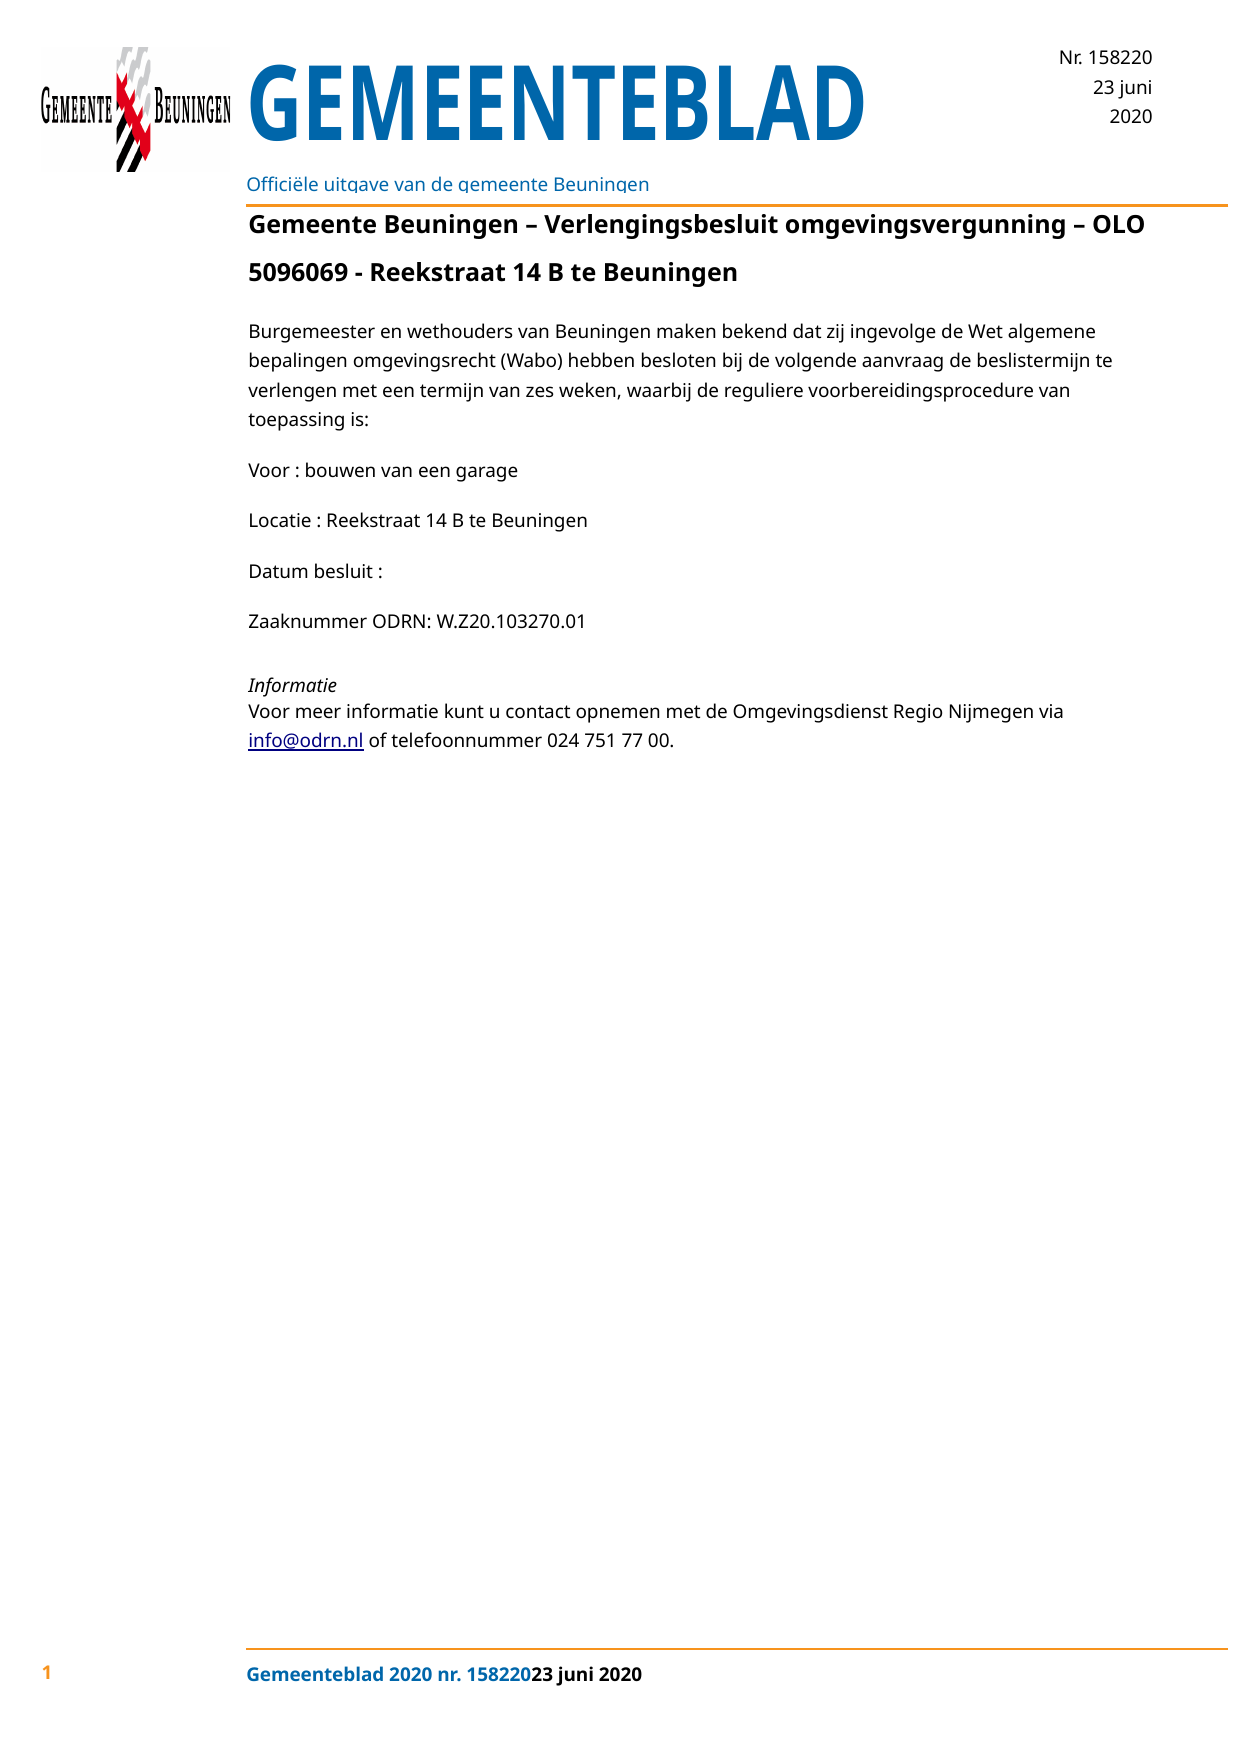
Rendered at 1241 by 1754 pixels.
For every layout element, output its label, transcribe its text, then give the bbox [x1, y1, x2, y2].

text Zaaknummer ODRN: W.Z20.103270.01 [248, 608, 1152, 634]
text Voor : bouwen van een garage [248, 457, 1152, 483]
text Burgemeester en wethouders van Beuningen maken bekend dat zij ingevolge de Wet algemene bepalingen omgevingsrecht (Wabo) hebben besloten bij de volgende aanvraag de beslistermijn te verlengen met een termijn van zes weken, waarbij de reguliere voorbereidingsprocedure van toepassing is: [248, 318, 1152, 432]
picture [41, 47, 231, 172]
text Gemeente Beuningen – Verlengingsbesluit omgevingsvergunning – OLO 5096069 - Reekstraat 14 B te Beuningen [248, 207, 1152, 288]
text Datum besluit : [248, 558, 1152, 584]
text Locatie : Reekstraat 14 B te Beuningen [248, 507, 1152, 533]
text Informatie [248, 672, 1152, 698]
text Voor meer informatie kunt u contact opnemen met de Omgevingsdienst Regio Nijmegen via info@odrn.nl of telefoonnummer 024 751 77 00. [248, 698, 1152, 753]
